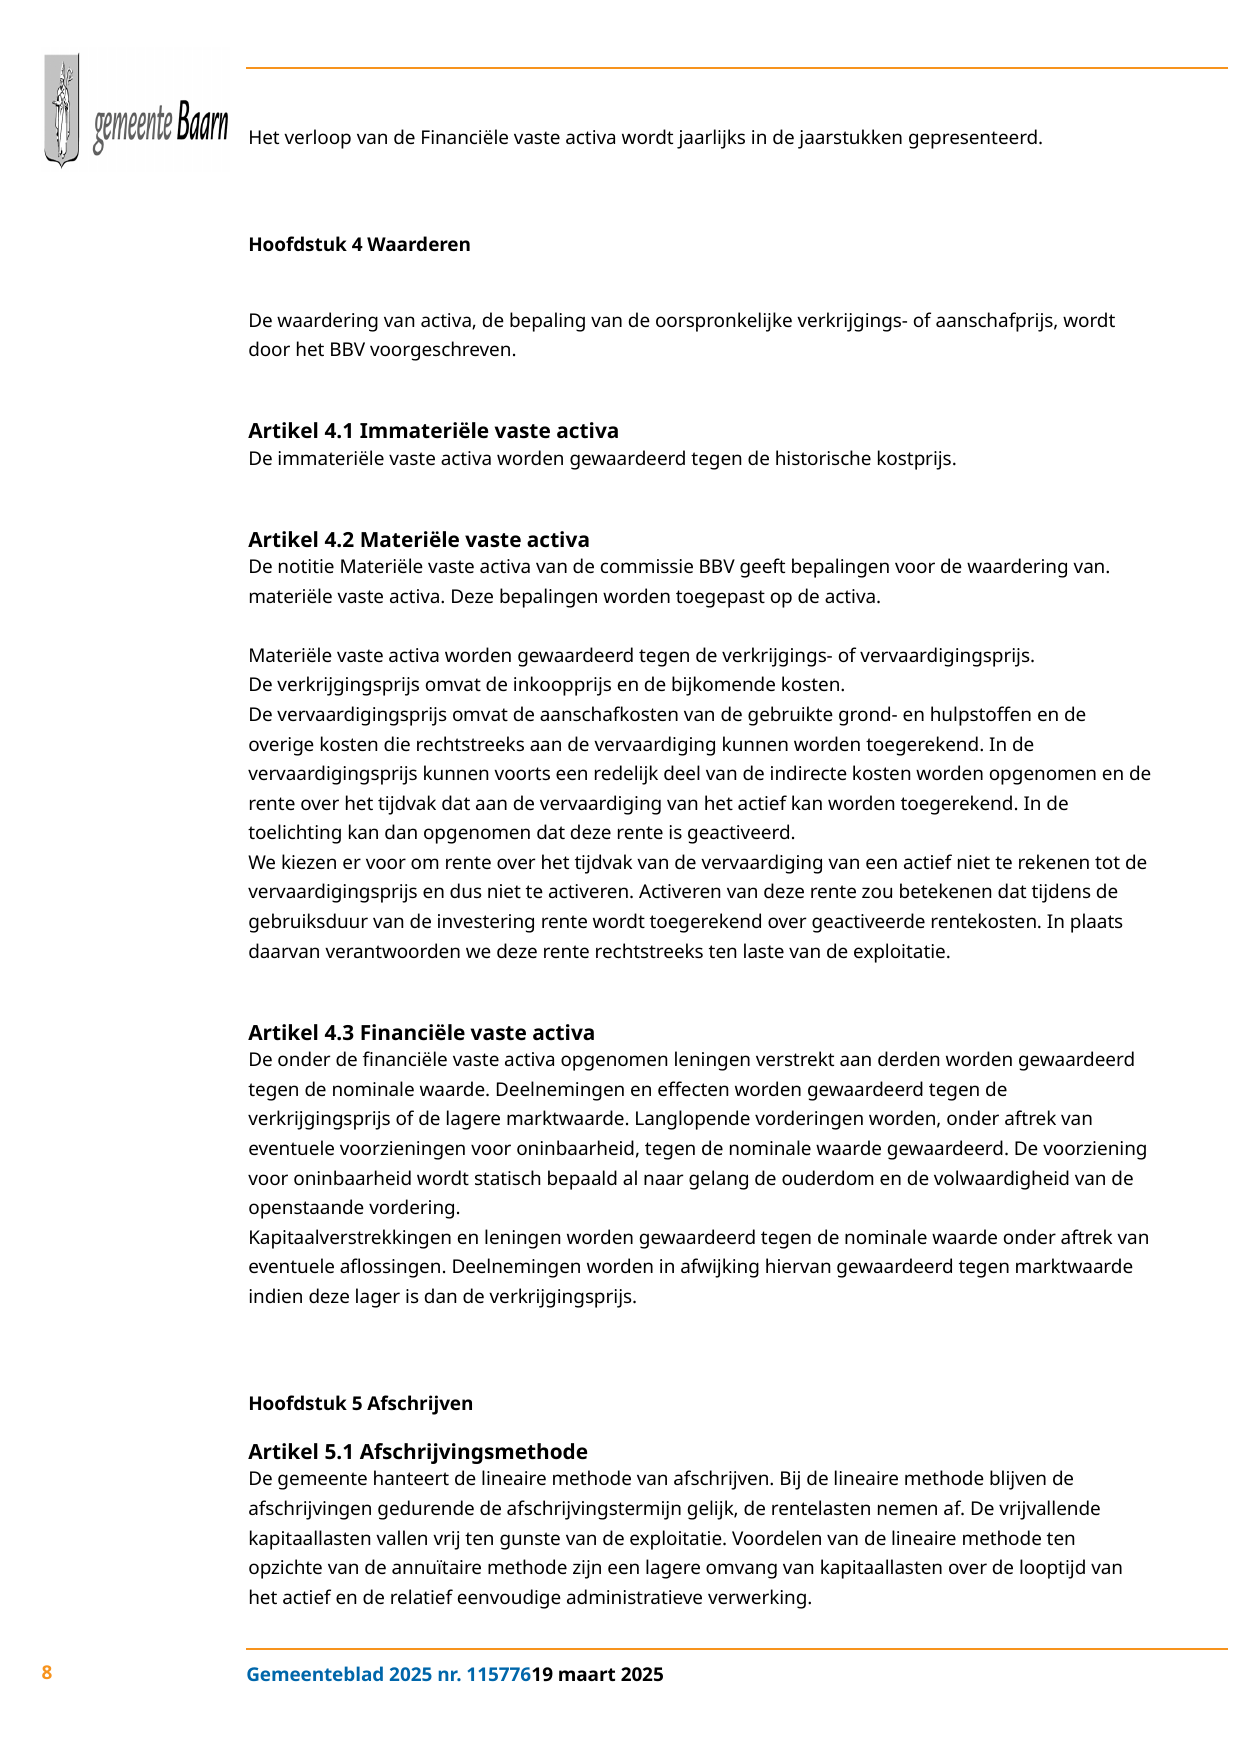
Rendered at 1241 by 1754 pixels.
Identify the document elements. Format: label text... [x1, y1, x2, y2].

text De onder de financiële vaste activa opgenomen leningen verstrekt aan derden worden gewaardeerd tegen de nominale waarde. Deelnemingen en effecten worden gewaardeerd tegen de verkrijgingsprijs of de lagere marktwaarde. Langlopende vorderingen worden, onder aftrek van eventuele voorzieningen voor oninbaarheid, tegen de nominale waarde gewaardeerd. De voorziening voor oninbaarheid wordt statisch bepaald al naar gelang de ouderdom en de volwaardigheid van de openstaande vordering. [248, 1046, 1152, 1220]
text De vervaardigingsprijs omvat de aanschafkosten van de gebruikte grond- en hulpstoffen en de overige kosten die rechtstreeks aan de vervaardiging kunnen worden toegerekend. In de vervaardigingsprijs kunnen voorts een redelijk deel van de indirecte kosten worden opgenomen en de rente over het tijdvak dat aan de vervaardiging van het actief kan worden toegerekend. In de toelichting kan dan opgenomen dat deze rente is geactiveerd. [248, 701, 1152, 845]
text Kapitaalverstrekkingen en leningen worden gewaardeerd tegen de nominale waarde onder aftrek van eventuele aflossingen. Deelnemingen worden in afwijking hiervan gewaardeerd tegen marktwaarde indien deze lager is dan de verkrijgingsprijs. [248, 1224, 1152, 1309]
text Hoofdstuk 4 Waarderen [248, 229, 1152, 258]
text Materiële vaste activa worden gewaardeerd tegen de verkrijgings- of vervaardigingsprijs. [248, 642, 1152, 668]
text De waardering van activa, de bepaling van de oorspronkelijke verkrijgings- of aanschafprijs, wordt door het BBV voorgeschreven. [248, 307, 1152, 362]
text De verkrijgingsprijs omvat de inkoopprijs en de bijkomende kosten. [248, 672, 1152, 697]
text Artikel 4.1 Immateriële vaste activa [248, 416, 1152, 445]
text Artikel 5.1 Afschrijvingsmethode [248, 1437, 1152, 1466]
text De gemeente hanteert de lineaire methode van afschrijven. Bij de lineaire methode blijven de afschrijvingen gedurende de afschrijvingstermijn gelijk, de rentelasten nemen af. De vrijvallende kapitaallasten vallen vrij ten gunste van de exploitatie. Voordelen van de lineaire methode ten opzichte van de annuïtaire methode zijn een lagere omvang van kapitaallasten over de looptijd van het actief en de relatief eenvoudige administratieve verwerking. [248, 1466, 1152, 1609]
text We kiezen er voor om rente over het tijdvak van de vervaardiging van een actief niet te rekenen tot de vervaardigingsprijs en dus niet te activeren. Activeren van deze rente zou betekenen dat tijdens de gebruiksduur van de investering rente wordt toegerekend over geactiveerde rentekosten. In plaats daarvan verantwoorden we deze rente rechtstreeks ten laste van de exploitatie. [248, 849, 1152, 964]
text Artikel 4.3 Financiële vaste activa [248, 1018, 1152, 1046]
text De notitie Materiële vaste activa van de commissie BBV geeft bepalingen voor de waardering van. materiële vaste activa. Deze bepalingen worden toegepast op de activa. [248, 553, 1152, 609]
text Artikel 4.2 Materiële vaste activa [248, 525, 1152, 553]
picture [41, 47, 231, 172]
text Hoofdstuk 5 Afschrijven [248, 1388, 1152, 1416]
text Het verloop van de Financiële vaste activa wordt jaarlijks in de jaarstukken gepresenteerd. [248, 124, 1152, 150]
text De immateriële vaste activa worden gewaardeerd tegen de historische kostprijs. [248, 445, 1152, 471]
